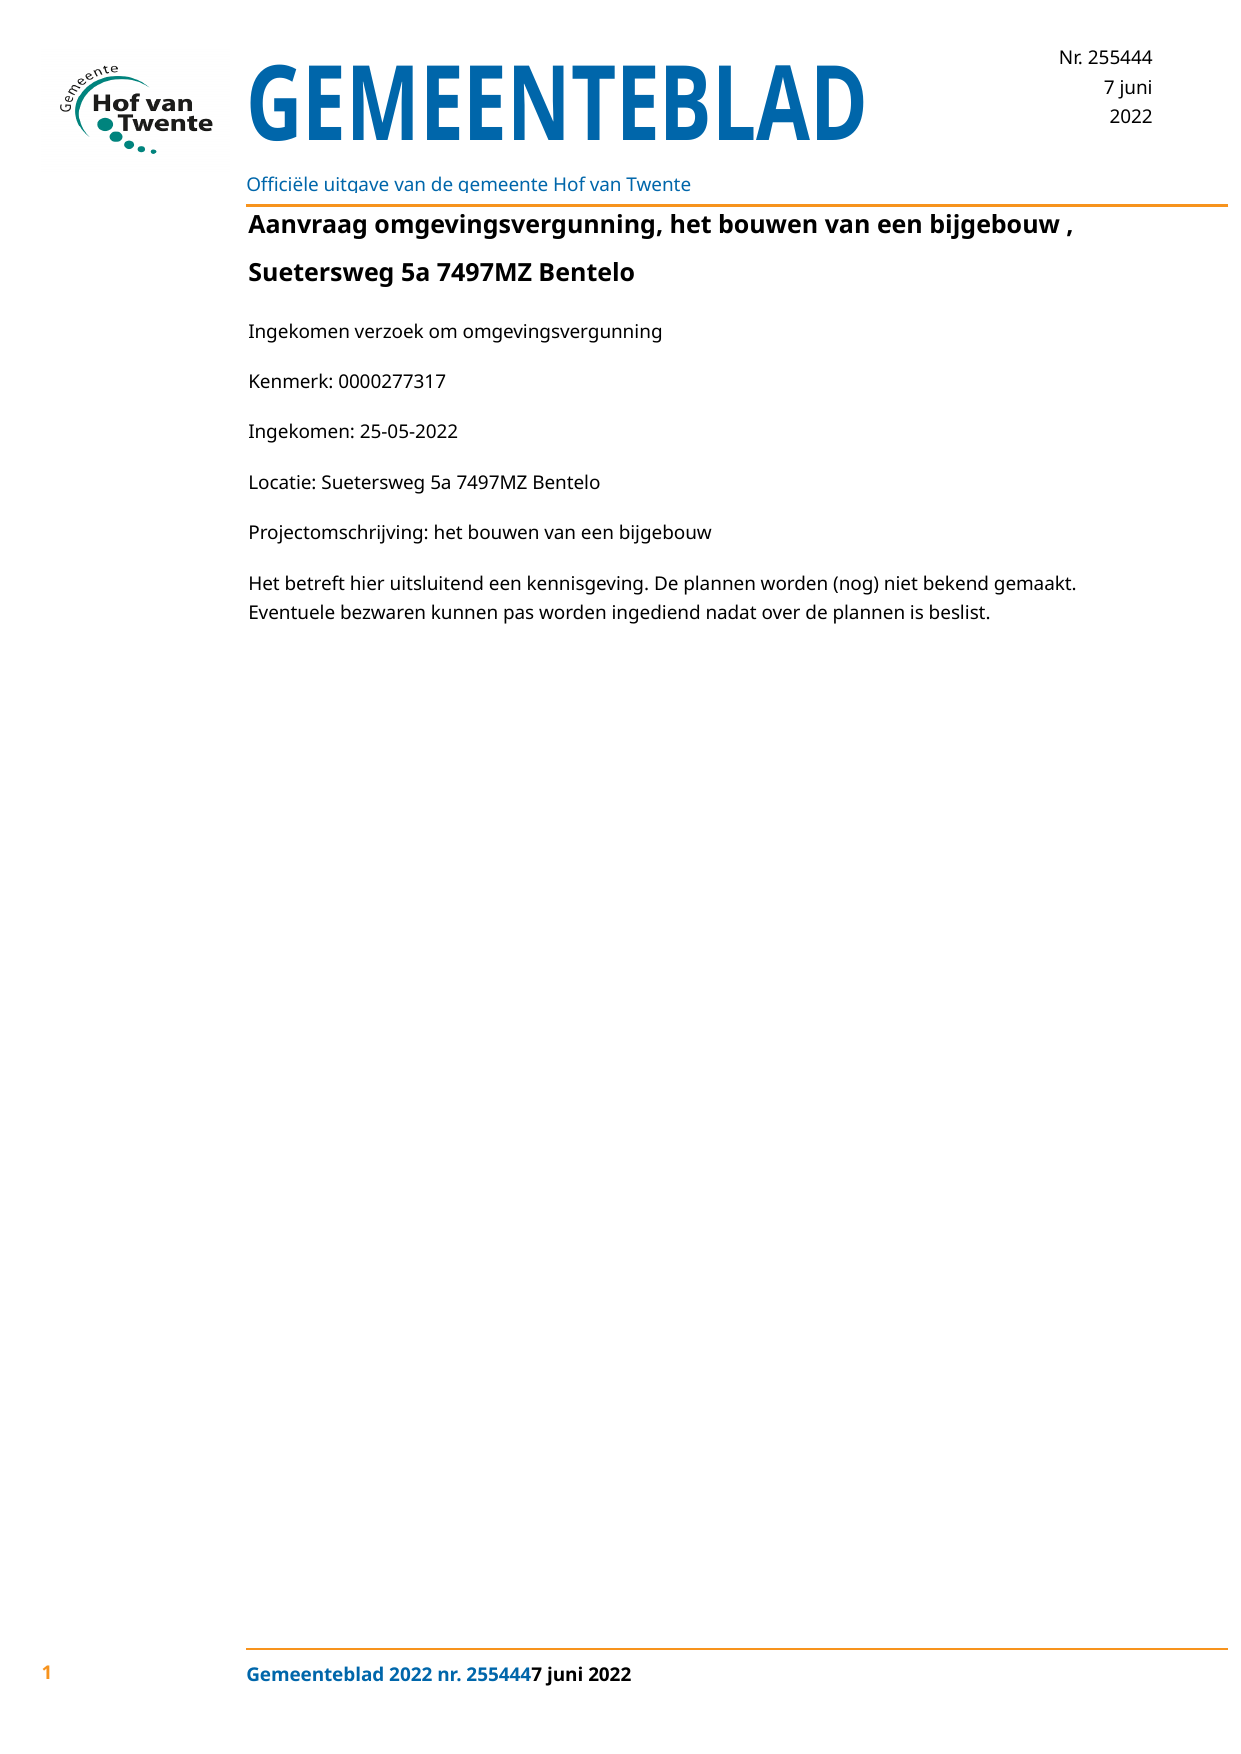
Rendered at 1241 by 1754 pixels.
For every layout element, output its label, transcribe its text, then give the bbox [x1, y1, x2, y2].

text Kenmerk: 0000277317 [248, 368, 1152, 394]
text Aanvraag omgevingsvergunning, het bouwen van een bijgebouw , Suetersweg 5a 7497MZ Bentelo [248, 207, 1152, 288]
text Ingekomen verzoek om omgevingsvergunning [248, 318, 1152, 344]
picture [41, 47, 231, 172]
text Het betreft hier uitsluitend een kennisgeving. De plannen worden (nog) niet bekend gemaakt. Eventuele bezwaren kunnen pas worden ingediend nadat over de plannen is beslist. [248, 570, 1152, 625]
text Locatie: Suetersweg 5a 7497MZ Bentelo [248, 469, 1152, 495]
text Projectomschrijving: het bouwen van een bijgebouw [248, 519, 1152, 545]
text Ingekomen: 25-05-2022 [248, 419, 1152, 444]
